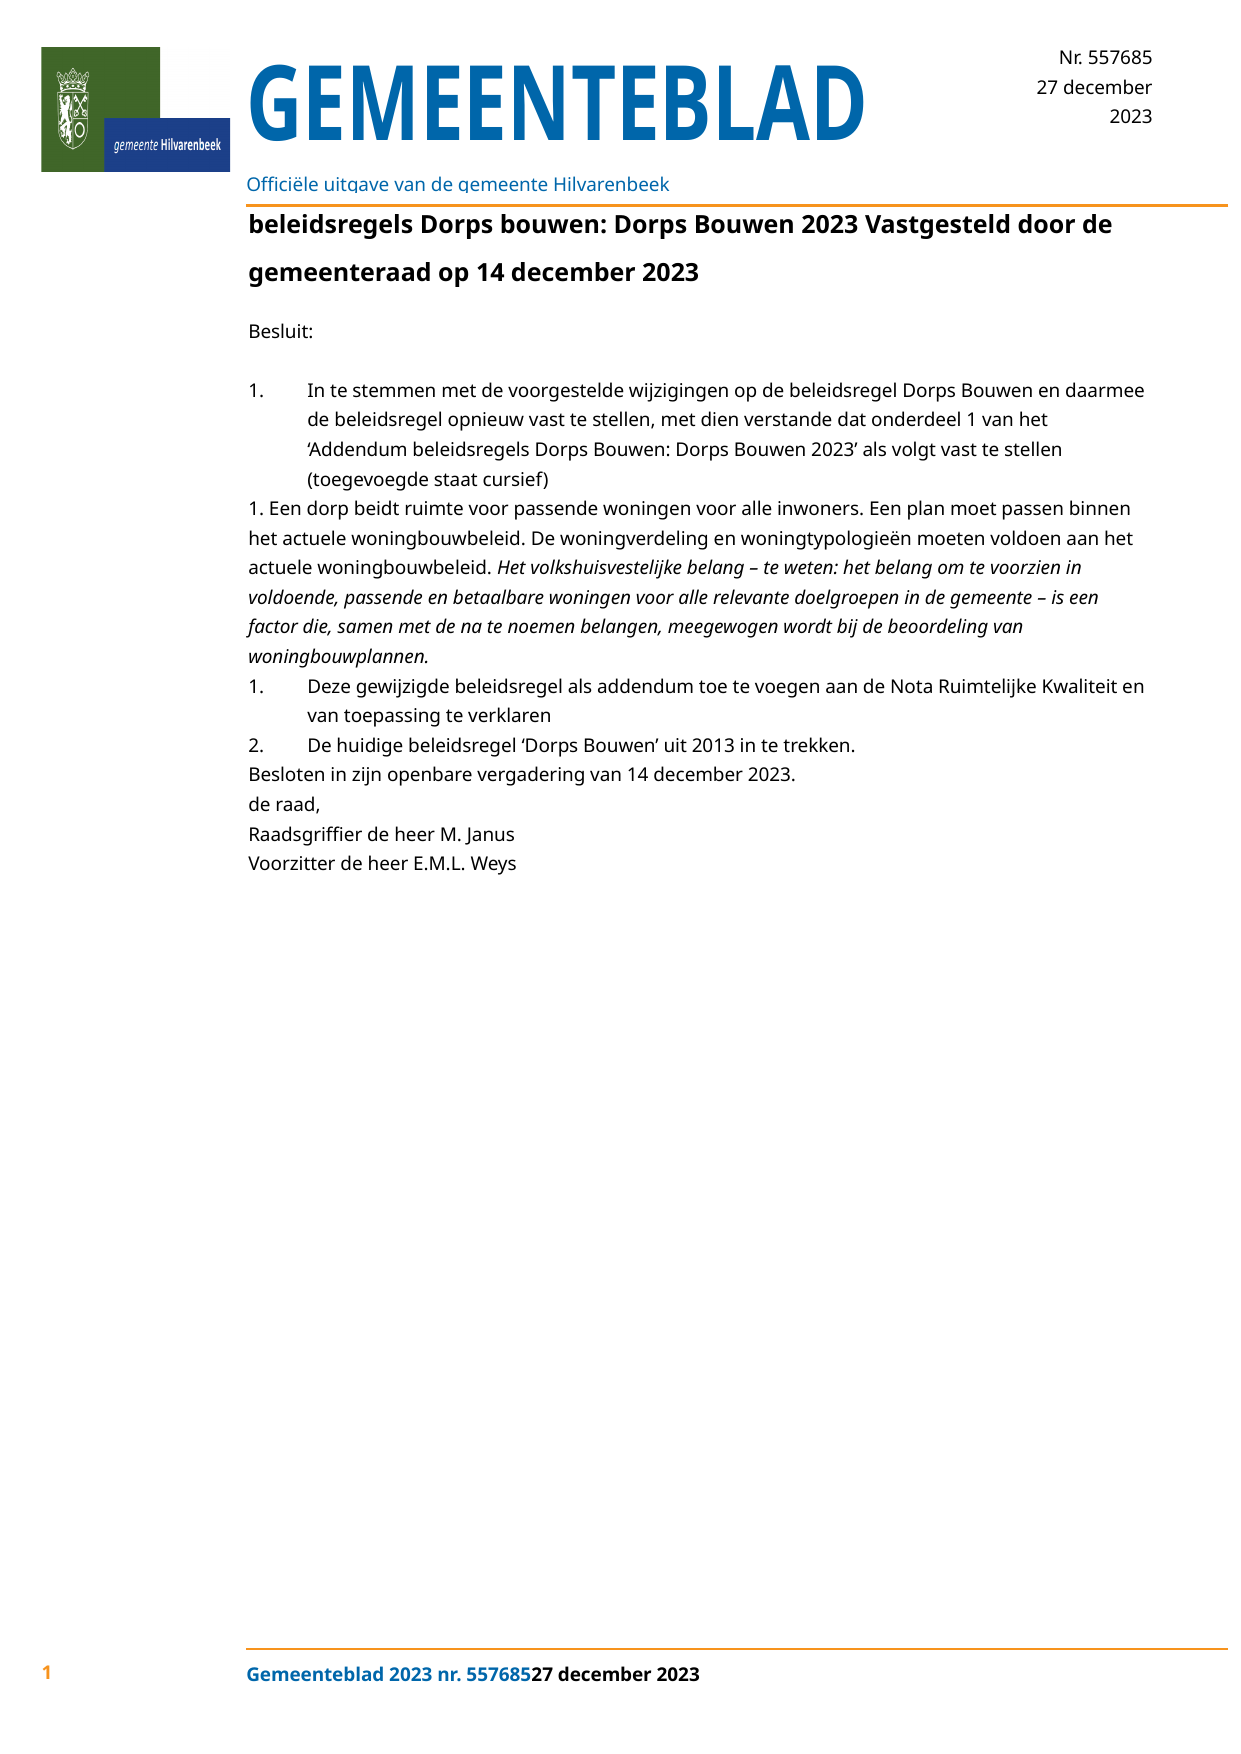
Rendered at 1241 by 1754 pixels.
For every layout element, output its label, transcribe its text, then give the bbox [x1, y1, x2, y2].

text Besloten in zijn openbare vergadering van 14 december 2023. [248, 762, 1152, 787]
text Besluit: [248, 318, 1152, 344]
text beleidsregels Dorps bouwen: Dorps Bouwen 2023 Vastgesteld door de gemeenteraad op 14 december 2023 [248, 207, 1152, 288]
text de raad, [248, 791, 1152, 817]
text Voorzitter de heer E.M.L. Weys [248, 850, 1152, 876]
picture [41, 47, 231, 172]
list De huidige beleidsregel ‘Dorps Bouwen’ uit 2013 in te trekken. [248, 732, 1152, 758]
list In te stemmen met de voorgestelde wijzigingen op de beleidsregel Dorps Bouwen en daarmee de beleidsregel opnieuw vast te stellen, met dien verstande dat onderdeel 1 van het ‘Addendum beleidsregels Dorps Bouwen: Dorps Bouwen 2023’ als volgt vast te stellen (toegevoegde staat cursief) [248, 377, 1152, 492]
text 1. Een dorp beidt ruimte voor passende woningen voor alle inwoners. Een plan moet passen binnen het actuele woningbouwbeleid. De woningverdeling en woningtypologieën moeten voldoen aan het actuele woningbouwbeleid. Het volkshuisvestelijke belang – te weten: het belang om te voorzien in voldoende, passende en betaalbare woningen voor alle relevante doelgroepen in de gemeente – is een factor die, samen met de na te noemen belangen, meegewogen wordt bij de beoordeling van woningbouwplannen. [248, 495, 1152, 669]
text Raadsgriffier de heer M. Janus [248, 821, 1152, 847]
list Deze gewijzigde beleidsregel als addendum toe te voegen aan de Nota Ruimtelijke Kwaliteit en van toepassing te verklaren [248, 673, 1152, 728]
